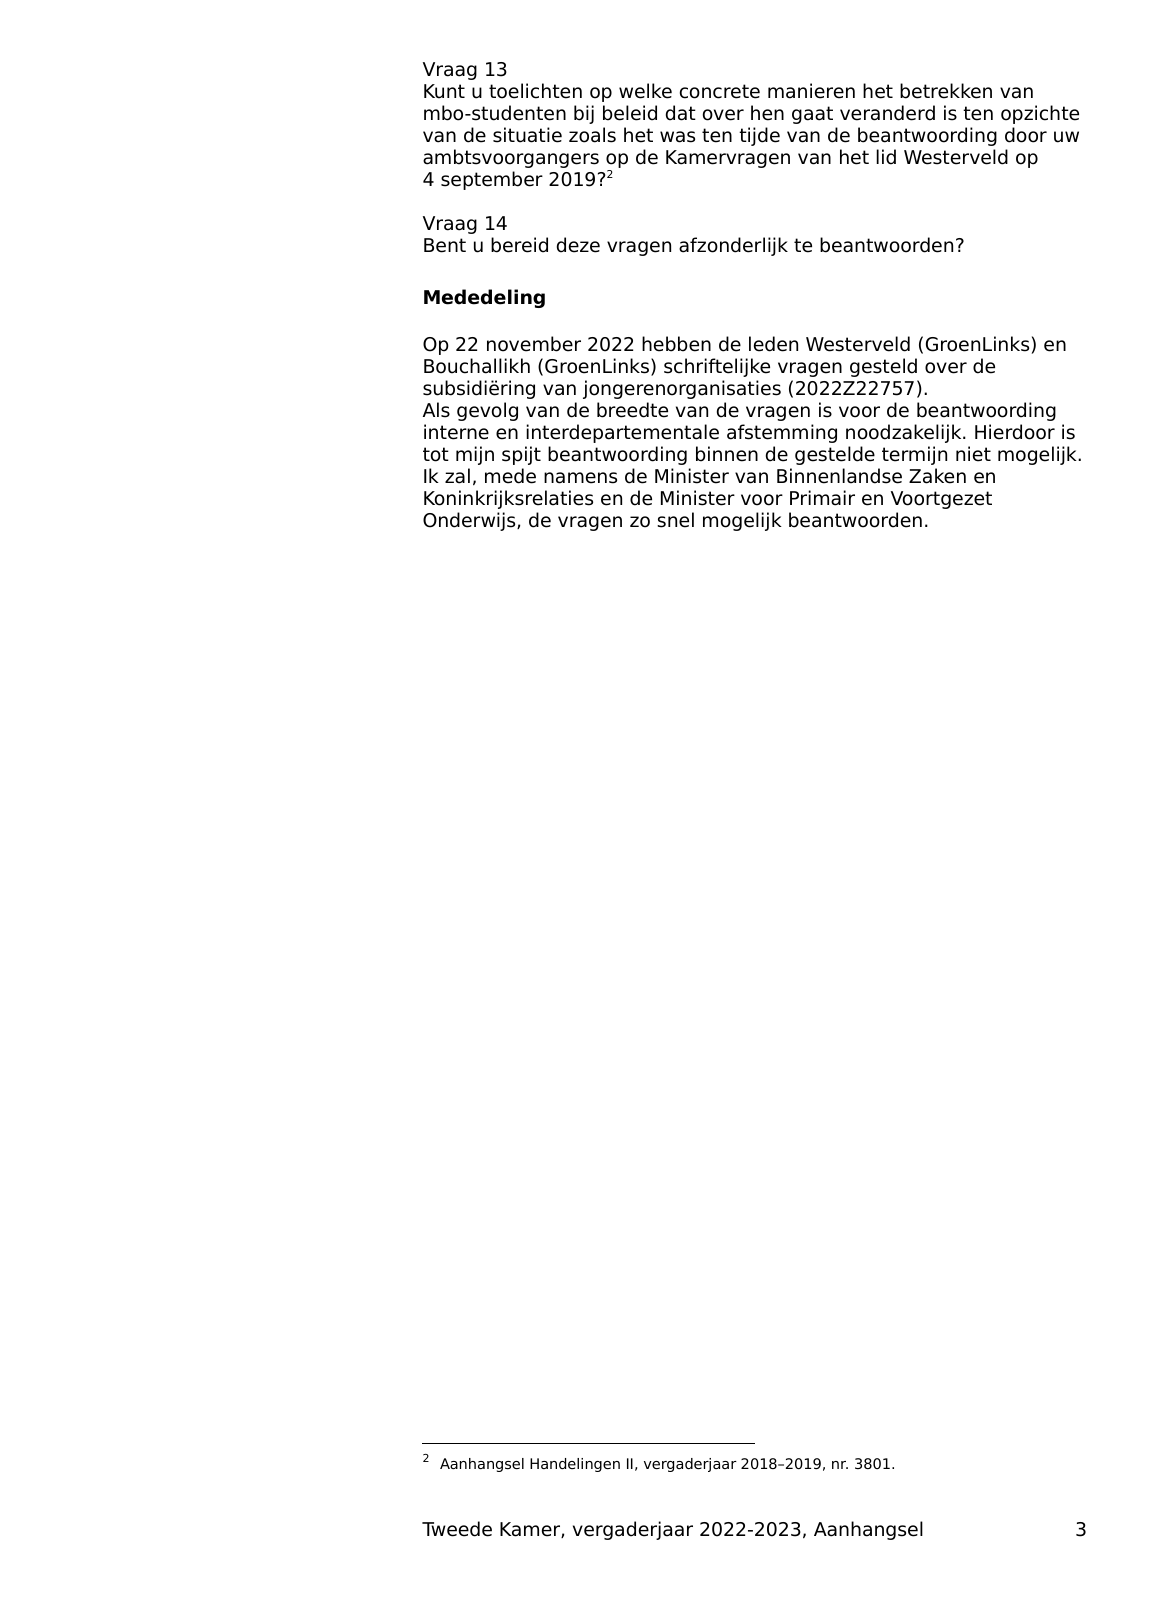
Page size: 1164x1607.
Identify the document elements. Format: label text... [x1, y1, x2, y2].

text Kunt u toelichten op welke concrete manieren het betrekken van mbo-studenten bij beleid dat over hen gaat veranderd is ten opzichte van de situatie zoals het was ten tijde van de beantwoording door uw ambtsvoorgangers op de Kamervragen van het lid Westerveld op 4 september 2019? [422, 81, 1087, 191]
text Aanhangsel Handelingen II, vergaderjaar 2018–2019, nr. 3801. [422, 1452, 1087, 1474]
text Op 22 november 2022 hebben de leden Westerveld (GroenLinks) en Bouchallikh (GroenLinks) schriftelijke vragen gesteld over de subsidiëring van jongerenorganisaties (2022Z22757). [422, 334, 1087, 400]
text Vraag 14 [422, 213, 1087, 235]
text Bent u bereid deze vragen afzonderlijk te beantwoorden? [422, 235, 1087, 257]
subtitle Mededeling [422, 287, 1087, 309]
text Als gevolg van de breedte van de vragen is voor de beantwoording interne en interdepartementale afstemming noodzakelijk. Hierdoor is tot mijn spijt beantwoording binnen de gestelde termijn niet mogelijk. Ik zal, mede namens de Minister van Binnenlandse Zaken en Koninkrijksrelaties en de Minister voor Primair en Voortgezet Onderwijs, de vragen zo snel mogelijk beantwoorden. [422, 400, 1087, 532]
text Vraag 13 [422, 59, 1087, 81]
